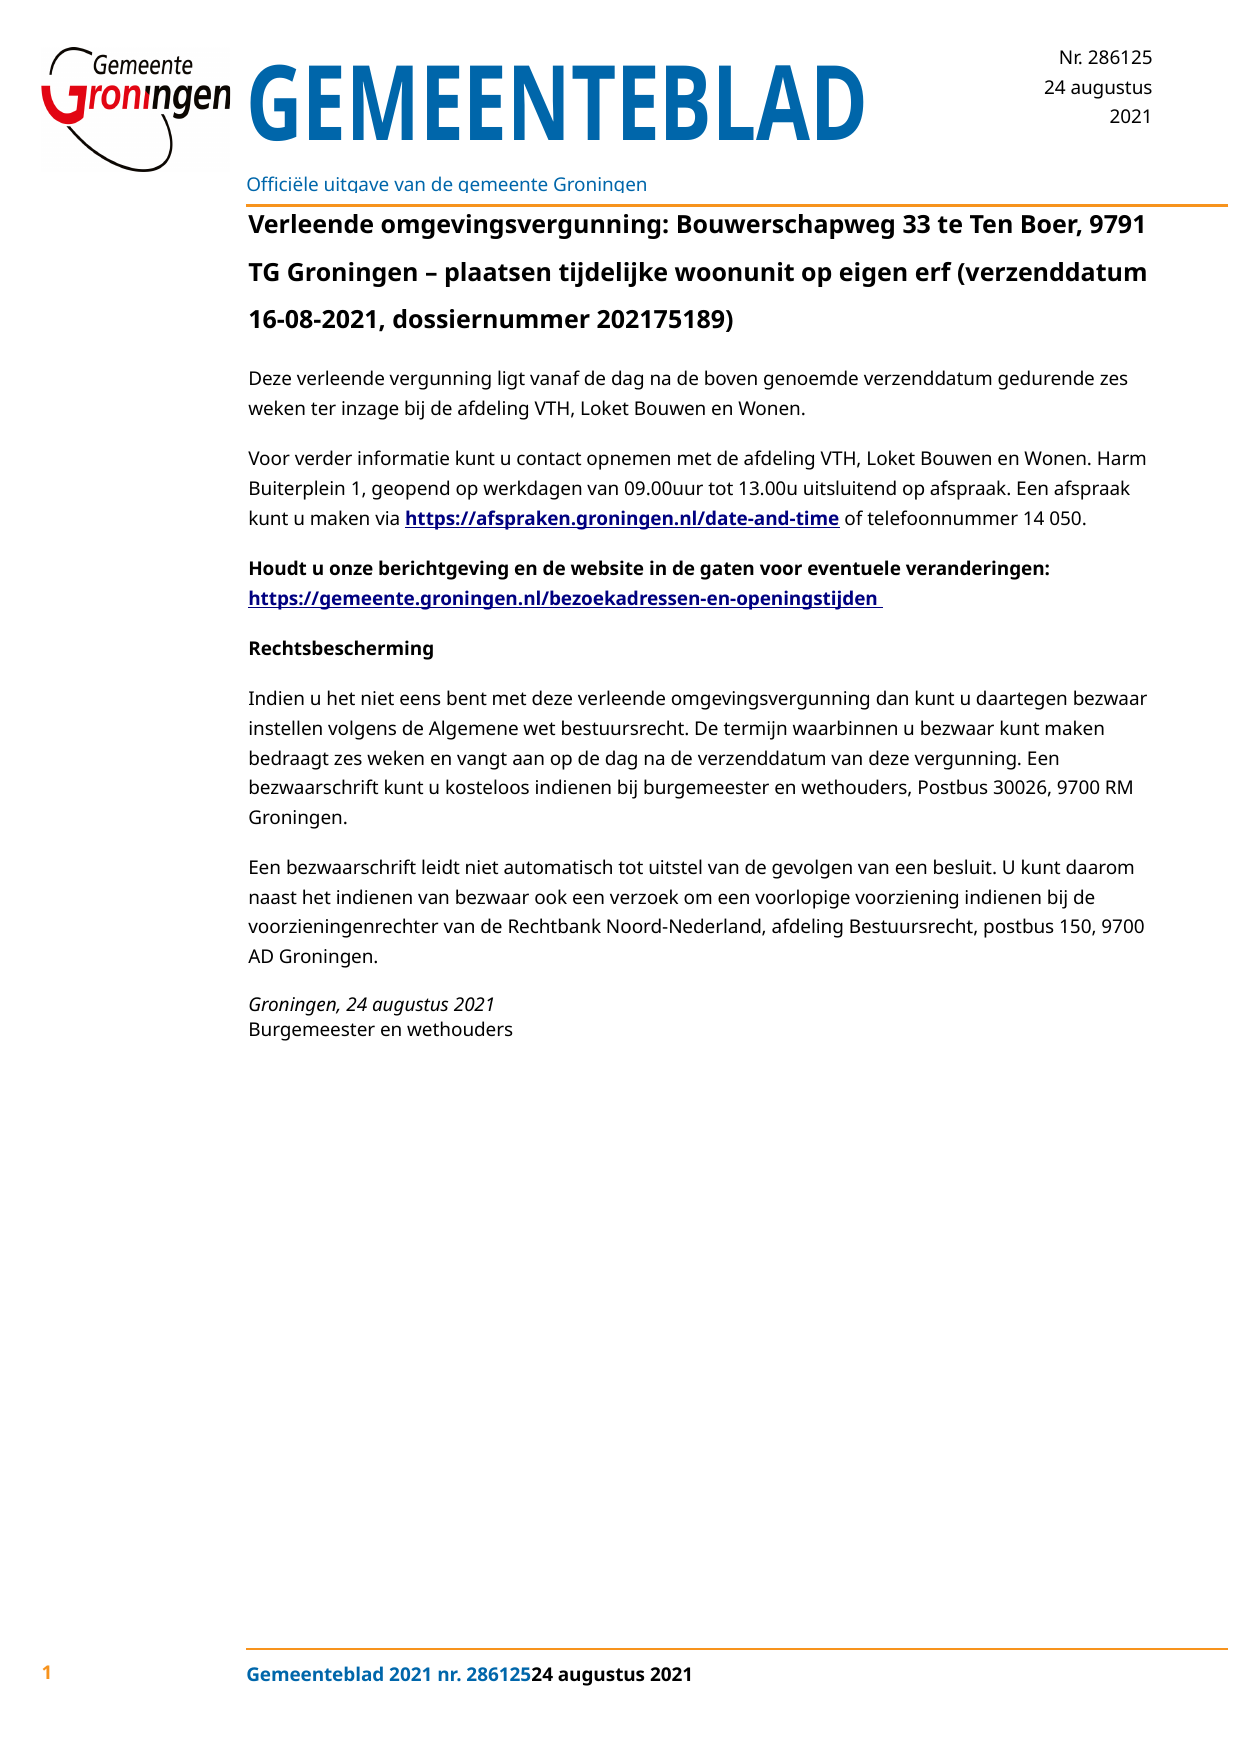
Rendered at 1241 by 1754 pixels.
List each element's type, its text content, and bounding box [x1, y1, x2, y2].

text Een bezwaarschrift leidt niet automatisch tot uitstel van de gevolgen van een besluit. U kunt daarom naast het indienen van bezwaar ook een verzoek om een voorlopige voorziening indienen bij de voorzieningenrechter van de Rechtbank Noord-Nederland, afdeling Bestuursrecht, postbus 150, 9700 AD Groningen. [248, 854, 1152, 969]
text Verleende omgevingsvergunning: Bouwerschapweg 33 te Ten Boer, 9791 TG Groningen – plaatsen tijdelijke woonunit op eigen erf (verzenddatum 16-08-2021, dossiernummer 202175189) [248, 207, 1152, 336]
text Groningen, 24 augustus 2021 [248, 991, 1152, 1017]
text Rechtsbescherming [248, 635, 1152, 661]
text Deze verleende vergunning ligt vanaf de dag na de boven genoemde verzenddatum gedurende zes weken ter inzage bij de afdeling VTH, Loket Bouwen en Wonen. [248, 366, 1152, 421]
text Voor verder informatie kunt u contact opnemen met de afdeling VTH, Loket Bouwen en Wonen. Harm Buiterplein 1, geopend op werkdagen van 09.00uur tot 13.00u uitsluitend op afspraak. Een afspraak kunt u maken via https://afspraken.groningen.nl/date-and-time of telefoonnummer 14 050. [248, 446, 1152, 530]
text Houdt u onze berichtgeving en de website in de gaten voor eventuele veranderingen: https://gemeente.groningen.nl/bezoekadressen-en-openingstijden [248, 555, 1152, 610]
text Indien u het niet eens bent met deze verleende omgevingsvergunning dan kunt u daartegen bezwaar instellen volgens de Algemene wet bestuursrecht. De termijn waarbinnen u bezwaar kunt maken bedraagt zes weken en vangt aan op de dag na de verzenddatum van deze vergunning. Een bezwaarschrift kunt u kosteloos indienen bij burgemeester en wethouders, Postbus 30026, 9700 RM Groningen. [248, 686, 1152, 829]
picture [41, 47, 231, 172]
text Burgemeester en wethouders [248, 1017, 1152, 1042]
